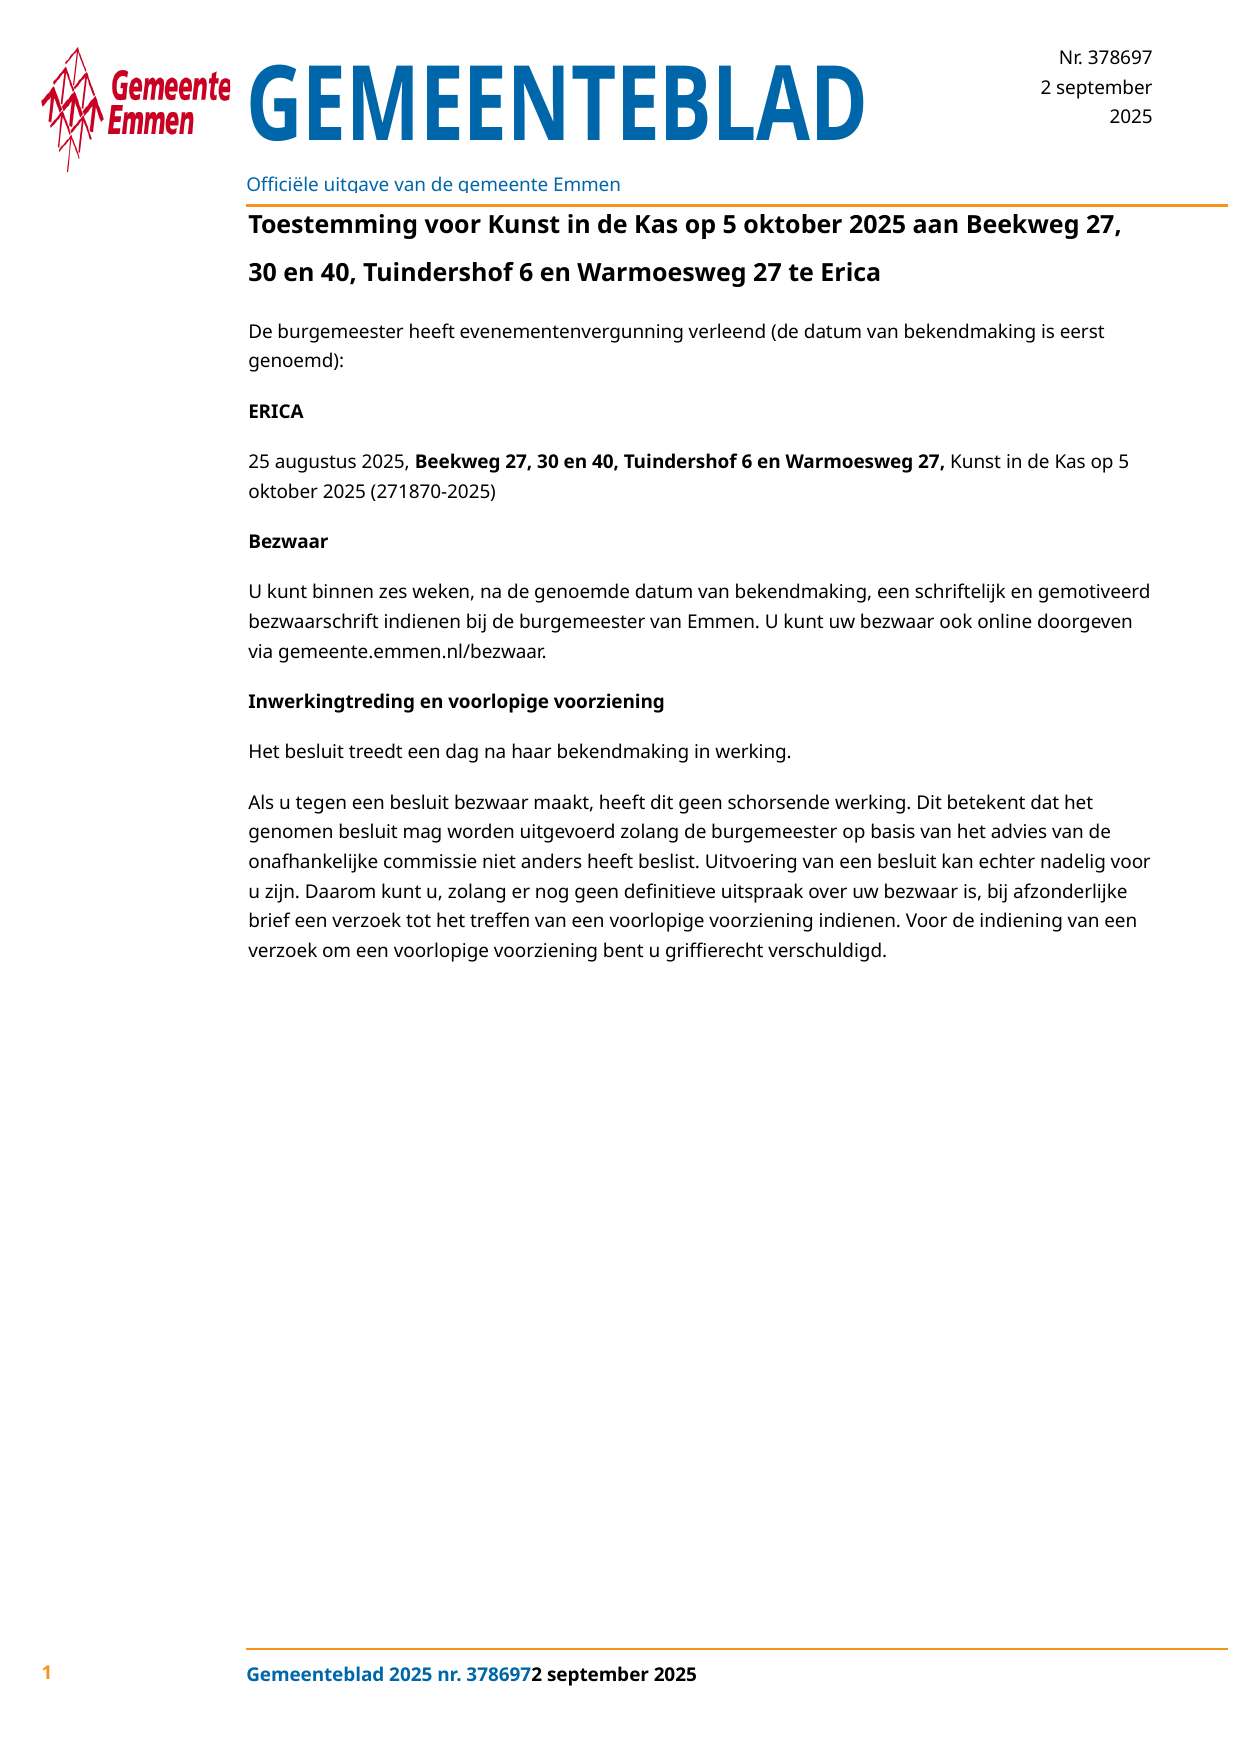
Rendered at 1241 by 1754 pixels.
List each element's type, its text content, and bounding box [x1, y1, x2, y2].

text U kunt binnen zes weken, na de genoemde datum van bekendmaking, een schriftelijk en gemotiveerd bezwaarschrift indienen bij de burgemeester van Emmen. U kunt uw bezwaar ook online doorgeven via gemeente.emmen.nl/bezwaar. [248, 579, 1152, 664]
text ERICA [248, 398, 1152, 424]
text Als u tegen een besluit bezwaar maakt, heeft dit geen schorsende werking. Dit betekent dat het genomen besluit mag worden uitgevoerd zolang de burgemeester op basis van het advies van de onafhankelijke commissie niet anders heeft beslist. Uitvoering van een besluit kan echter nadelig voor u zijn. Daarom kunt u, zolang er nog geen definitieve uitspraak over uw bezwaar is, bij afzonderlijke brief een verzoek tot het treffen van een voorlopige voorziening indienen. Voor de indiening van een verzoek om een voorlopige voorziening bent u griffierecht verschuldigd. [248, 789, 1152, 963]
text Inwerkingtreding en voorlopige voorziening [248, 688, 1152, 714]
text Het besluit treedt een dag na haar bekendmaking in werking. [248, 739, 1152, 764]
text 25 augustus 2025, Beekweg 27, 30 en 40, Tuindershof 6 en Warmoesweg 27, Kunst in de Kas op 5 oktober 2025 (271870-2025) [248, 448, 1152, 504]
text Toestemming voor Kunst in de Kas op 5 oktober 2025 aan Beekweg 27, 30 en 40, Tuindershof 6 en Warmoesweg 27 te Erica [248, 207, 1152, 288]
text Bezwaar [248, 528, 1152, 554]
picture [41, 47, 231, 172]
text De burgemeester heeft evenementenvergunning verleend (de datum van bekendmaking is eerst genoemd): [248, 318, 1152, 373]
